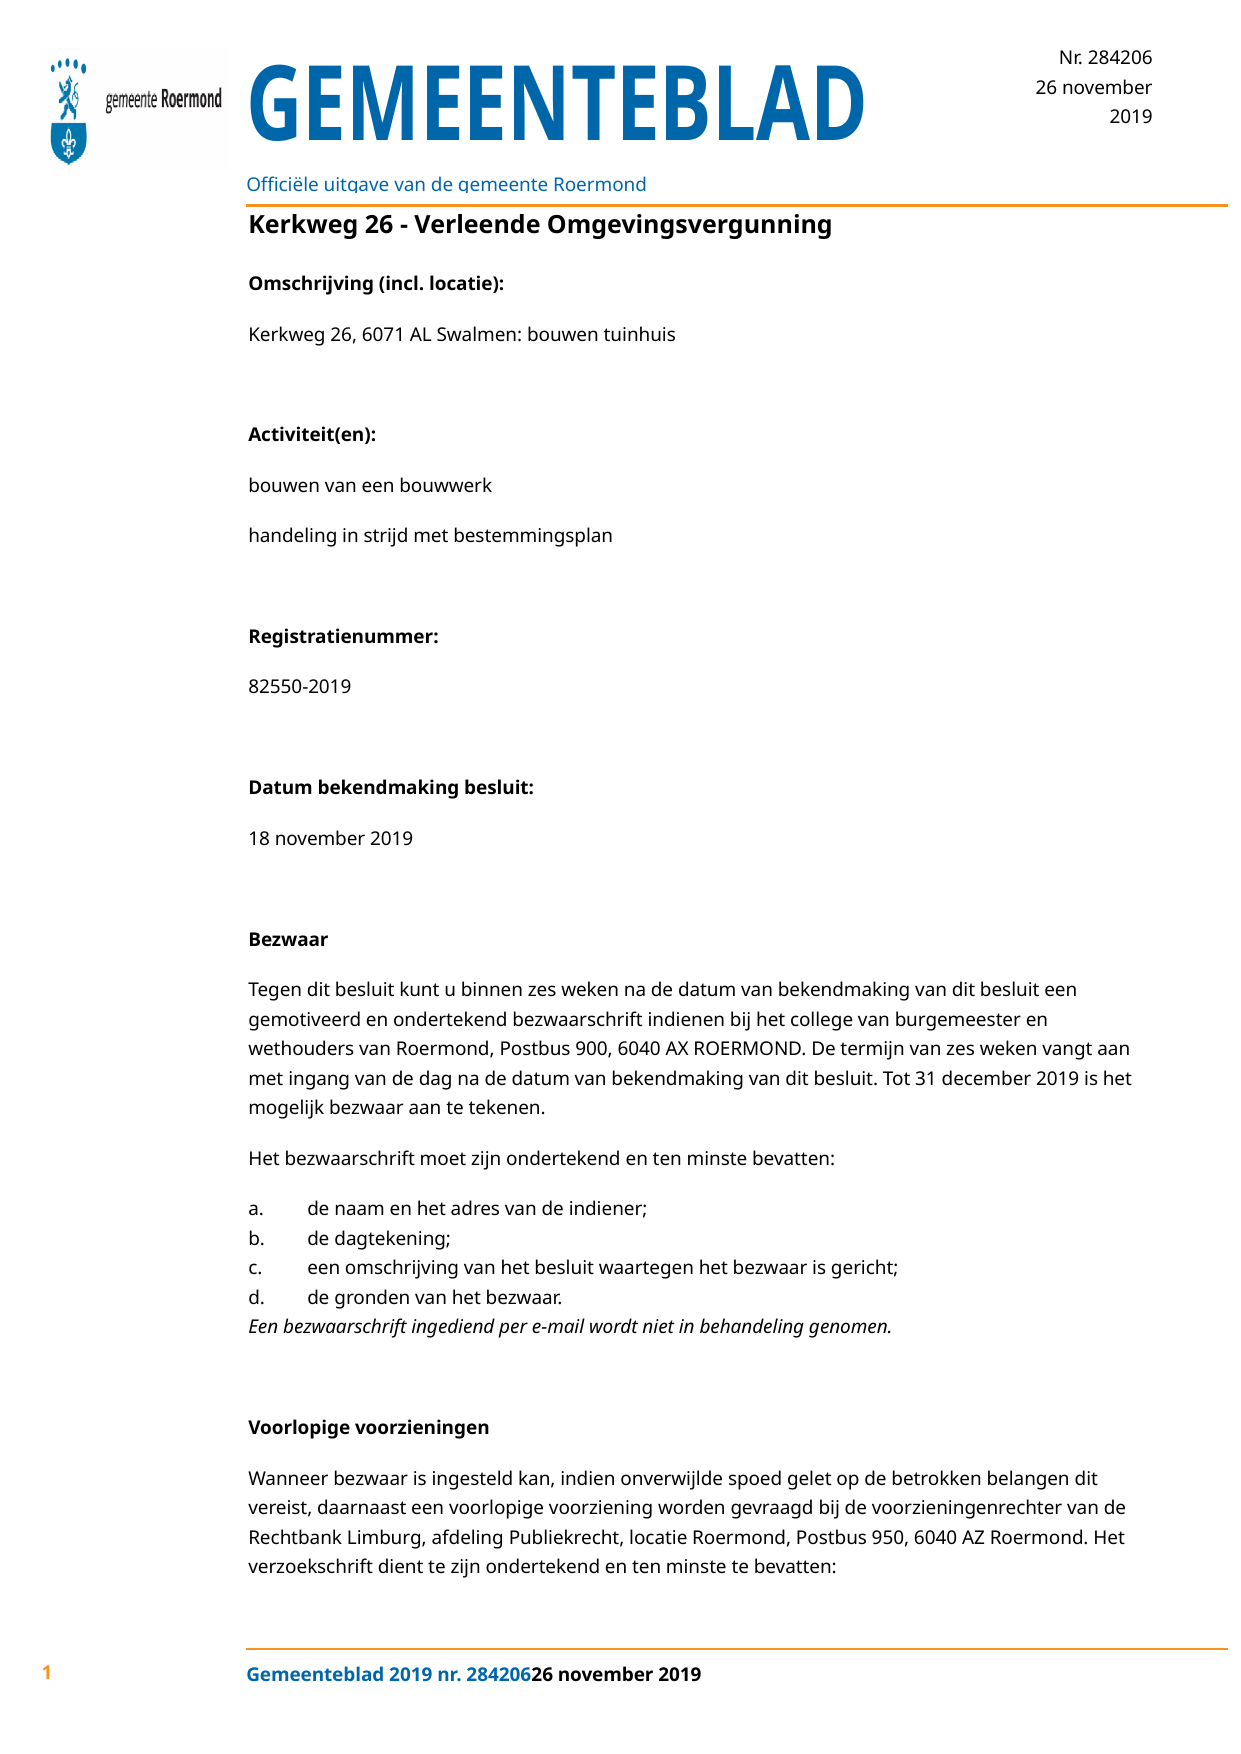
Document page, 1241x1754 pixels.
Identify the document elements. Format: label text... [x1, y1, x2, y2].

text 82550-2019 [248, 674, 1152, 699]
list de naam en het adres van de indiener; [248, 1195, 1152, 1221]
text Activiteit(en): [248, 422, 1152, 447]
text 18 november 2019 [248, 825, 1152, 851]
text Het bezwaarschrift moet zijn ondertekend en ten minste bevatten: [248, 1145, 1152, 1171]
text Wanneer bezwaar is ingesteld kan, indien onverwijlde spoed gelet op de betrokken belangen dit vereist, daarnaast een voorlopige voorziening worden gevraagd bij de voorzieningenrechter van de Rechtbank Limburg, afdeling Publiekrecht, locatie Roermond, Postbus 950, 6040 AZ Roermond. Het verzoekschrift dient te zijn ondertekend en ten minste te bevatten: [248, 1465, 1152, 1579]
text bouwen van een bouwwerk [248, 472, 1152, 498]
picture [41, 47, 231, 172]
text Kerkweg 26 - Verleende Omgevingsvergunning [248, 207, 1152, 241]
text Voorlopige voorzieningen [248, 1414, 1152, 1440]
list de gronden van het bezwaar. [248, 1284, 1152, 1310]
text Tegen dit besluit kunt u binnen zes weken na de datum van bekendmaking van dit besluit een gemotiveerd en ondertekend bezwaarschrift indienen bij het college van burgemeester en wethouders van Roermond, Postbus 900, 6040 AX ROERMOND. De termijn van zes weken vangt aan met ingang van de dag na de datum van bekendmaking van dit besluit. Tot 31 december 2019 is het mogelijk bezwaar aan te tekenen. [248, 976, 1152, 1120]
text Registratienummer: [248, 623, 1152, 649]
text Kerkweg 26, 6071 AL Swalmen: bouwen tuinhuis [248, 321, 1152, 346]
text Bezwaar [248, 926, 1152, 951]
text Een bezwaarschrift ingediend per e-mail wordt niet in behandeling genomen. [248, 1314, 1152, 1339]
text Omschrijving (incl. locatie): [248, 270, 1152, 296]
text Datum bekendmaking besluit: [248, 774, 1152, 800]
list de dagtekening; [248, 1225, 1152, 1251]
list een omschrijving van het besluit waartegen het bezwaar is gericht; [248, 1254, 1152, 1280]
text handeling in strijd met bestemmingsplan [248, 522, 1152, 548]
